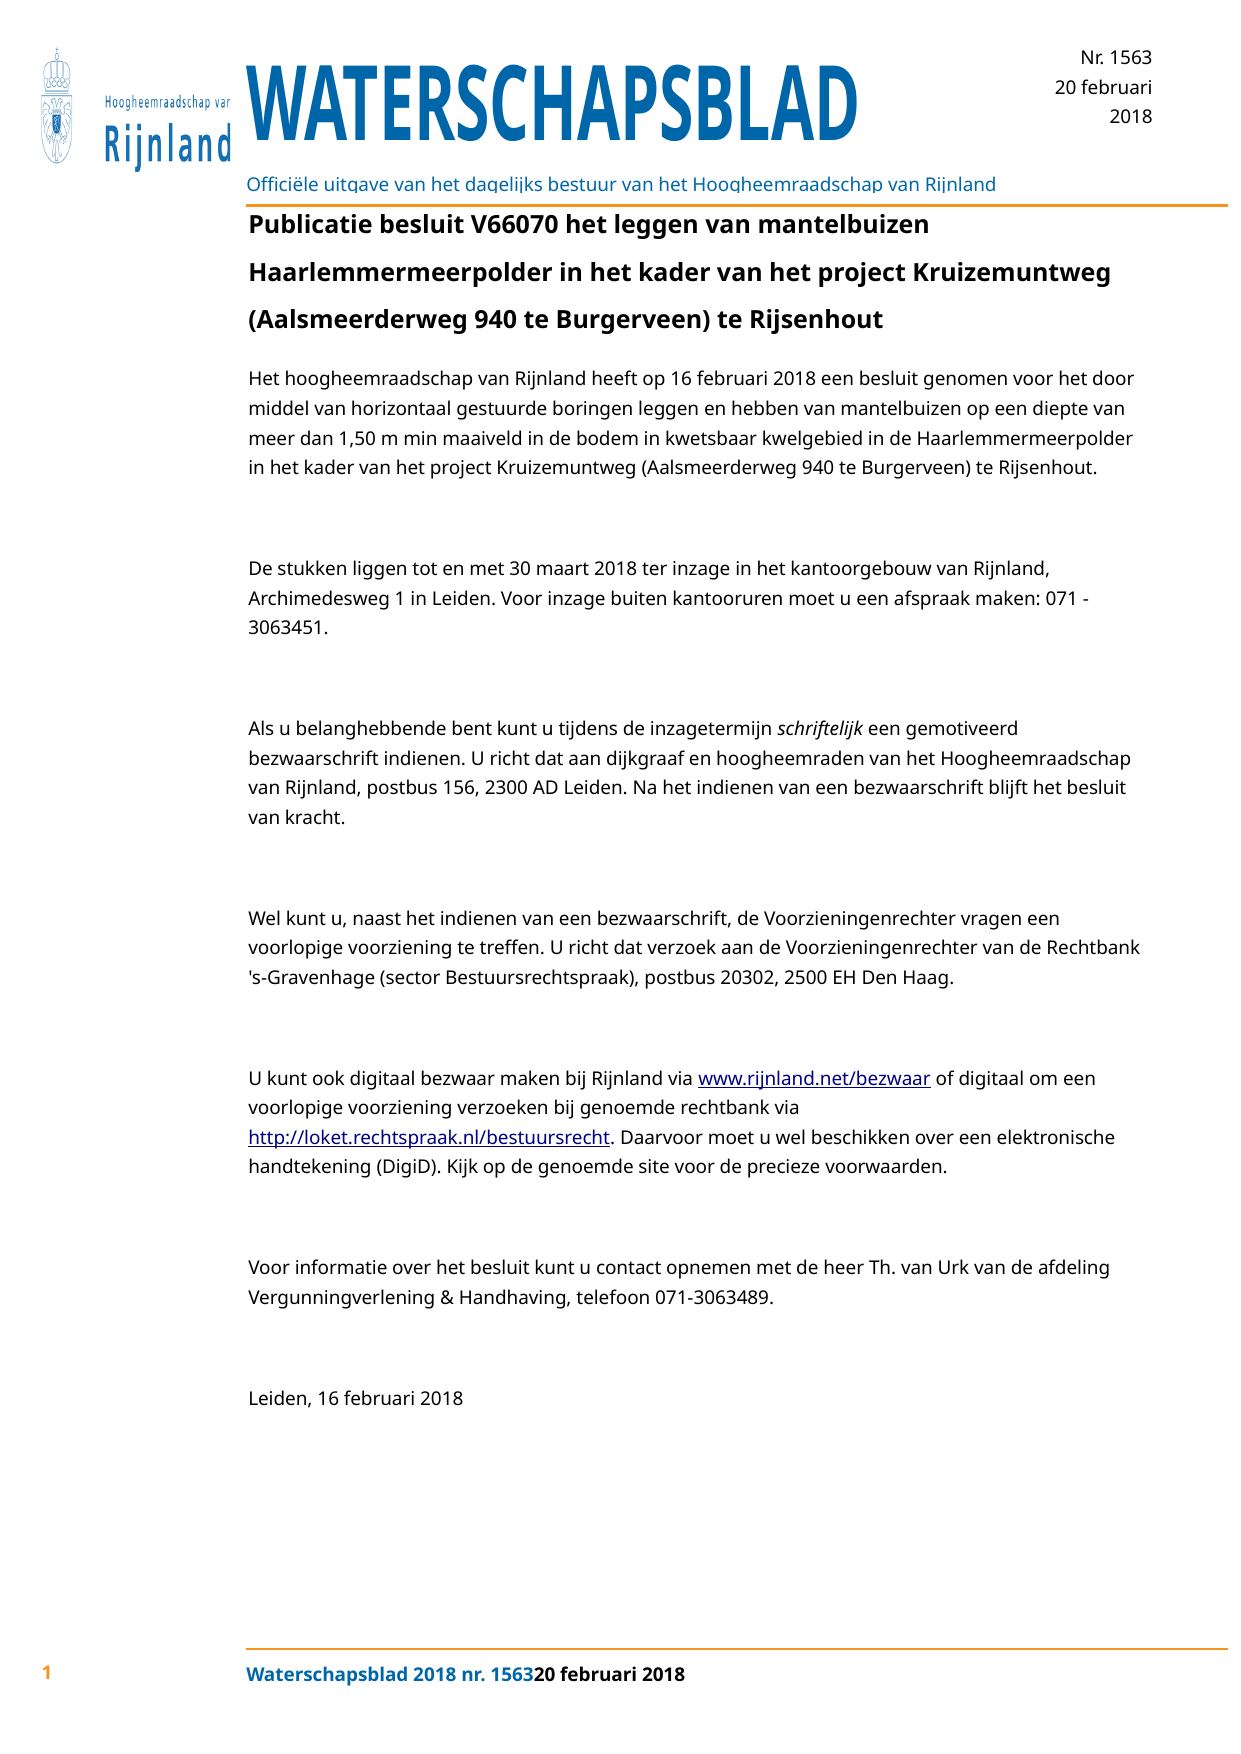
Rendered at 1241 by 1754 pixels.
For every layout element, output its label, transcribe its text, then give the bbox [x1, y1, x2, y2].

picture [41, 47, 231, 172]
text Publicatie besluit V66070 het leggen van mantelbuizen Haarlemmermeerpolder in het kader van het project Kruizemuntweg (Aalsmeerderweg 940 te Burgerveen) te Rijsenhout [248, 207, 1152, 336]
text De stukken liggen tot en met 30 maart 2018 ter inzage in het kantoorgebouw van Rijnland, Archimedesweg 1 in Leiden. Voor inzage buiten kantooruren moet u een afspraak maken: 071 - 3063451. [248, 555, 1152, 640]
text Leiden, 16 februari 2018 [248, 1385, 1152, 1410]
text Het hoogheemraadschap van Rijnland heeft op 16 februari 2018 een besluit genomen voor het door middel van horizontaal gestuurde boringen leggen en hebben van mantelbuizen op een diepte van meer dan 1,50 m min maaiveld in de bodem in kwetsbaar kwelgebied in de Haarlemmermeerpolder in het kader van het project Kruizemuntweg (Aalsmeerderweg 940 te Burgerveen) te Rijsenhout. [248, 366, 1152, 480]
text Wel kunt u, naast het indienen van een bezwaarschrift, de Voorzieningenrechter vragen een voorlopige voorziening te treffen. U richt dat verzoek aan de Voorzieningenrechter van de Rechtbank 's-Gravenhage (sector Bestuursrechtspraak), postbus 20302, 2500 EH Den Haag. [248, 905, 1152, 989]
text Voor informatie over het besluit kunt u contact opnemen met de heer Th. van Urk van de afdeling Vergunningverlening & Handhaving, telefoon 071-3063489. [248, 1254, 1152, 1309]
text U kunt ook digitaal bezwaar maken bij Rijnland via www.rijnland.net/bezwaar of digitaal om een voorlopige voorziening verzoeken bij genoemde rechtbank via http://loket.rechtspraak.nl/bestuursrecht. Daarvoor moet u wel beschikken over een elektronische handtekening (DigiD). Kijk op de genoemde site voor de precieze voorwaarden. [248, 1065, 1152, 1179]
text Als u belanghebbende bent kunt u tijdens de inzagetermijn schriftelijk een gemotiveerd bezwaarschrift indienen. U richt dat aan dijkgraaf en hoogheemraden van het Hoogheemraadschap van Rijnland, postbus 156, 2300 AD Leiden. Na het indienen van een bezwaarschrift blijft het besluit van kracht. [248, 715, 1152, 829]
